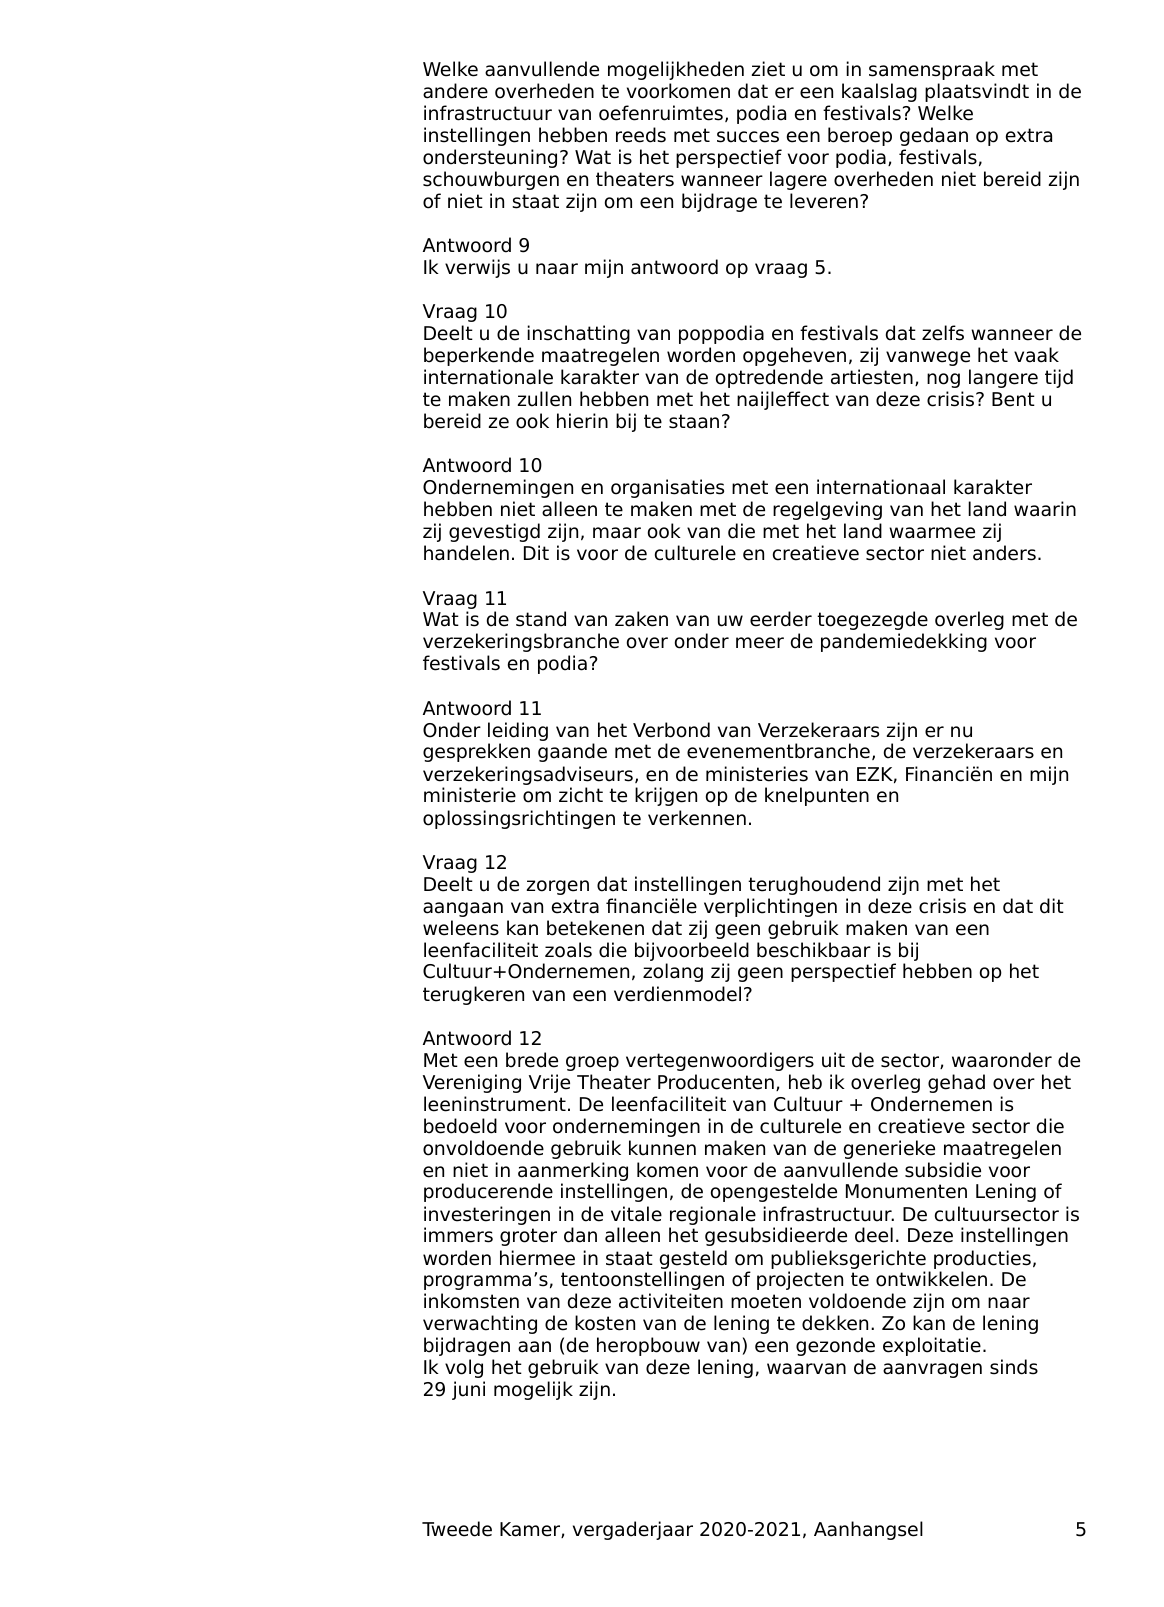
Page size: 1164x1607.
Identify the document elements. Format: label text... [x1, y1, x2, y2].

text Ik volg het gebruik van deze lening, waarvan de aanvragen sinds 29 juni mogelijk zijn. [422, 1357, 1087, 1401]
text Welke aanvullende mogelijkheden ziet u om in samenspraak met andere overheden te voorkomen dat er een kaalslag plaatsvindt in de infrastructuur van oefenruimtes, podia en festivals? Welke instellingen hebben reeds met succes een beroep gedaan op extra ondersteuning? Wat is het perspectief voor podia, festivals, schouwburgen en theaters wanneer lagere overheden niet bereid zijn of niet in staat zijn om een bijdrage te leveren? [422, 59, 1087, 213]
text Met een brede groep vertegenwoordigers uit de sector, waaronder de Vereniging Vrije Theater Producenten, heb ik overleg gehad over het leeninstrument. De leenfaciliteit van Cultuur + Ondernemen is bedoeld voor ondernemingen in de culturele en creatieve sector die onvoldoende gebruik kunnen maken van de generieke maatregelen en niet in aanmerking komen voor de aanvullende subsidie voor producerende instellingen, de opengestelde Monumenten Lening of investeringen in de vitale regionale infrastructuur. De cultuursector is immers groter dan alleen het gesubsidieerde deel. Deze instellingen worden hiermee in staat gesteld om publieksgerichte producties, programma’s, tentoonstellingen of projecten te ontwikkelen. De inkomsten van deze activiteiten moeten voldoende zijn om naar verwachting de kosten van de lening te dekken. Zo kan de lening bijdragen aan (de heropbouw van) een gezonde exploitatie. [422, 1049, 1087, 1357]
text Antwoord 12 [422, 1028, 1087, 1049]
text Antwoord 11 [422, 697, 1087, 719]
text Deelt u de zorgen dat instellingen terughoudend zijn met het aangaan van extra financiële verplichtingen in deze crisis en dat dit weleens kan betekenen dat zij geen gebruik maken van een leenfaciliteit zoals die bijvoorbeeld beschikbaar is bij Cultuur+Ondernemen, zolang zij geen perspectief hebben op het terugkeren van een verdienmodel? [422, 873, 1087, 1005]
text Ondernemingen en organisaties met een internationaal karakter hebben niet alleen te maken met de regelgeving van het land waarin zij gevestigd zijn, maar ook van die met het land waarmee zij handelen. Dit is voor de culturele en creatieve sector niet anders. [422, 477, 1087, 565]
text Vraag 12 [422, 852, 1087, 873]
text Antwoord 9 [422, 235, 1087, 257]
text Antwoord 10 [422, 455, 1087, 477]
text Wat is de stand van zaken van uw eerder toegezegde overleg met de verzekeringsbranche over onder meer de pandemiedekking voor festivals en podia? [422, 609, 1087, 675]
text Ik verwijs u naar mijn antwoord op vraag 5. [422, 257, 1087, 279]
text Vraag 11 [422, 587, 1087, 609]
text Onder leiding van het Verbond van Verzekeraars zijn er nu gesprekken gaande met de evenementbranche, de verzekeraars en verzekeringsadviseurs, en de ministeries van EZK, Financiën en mijn ministerie om zicht te krijgen op de knelpunten en oplossingsrichtingen te verkennen. [422, 719, 1087, 829]
text Vraag 10 [422, 301, 1087, 323]
text Deelt u de inschatting van poppodia en festivals dat zelfs wanneer de beperkende maatregelen worden opgeheven, zij vanwege het vaak internationale karakter van de optredende artiesten, nog langere tijd te maken zullen hebben met het naijleffect van deze crisis? Bent u bereid ze ook hierin bij te staan? [422, 323, 1087, 433]
